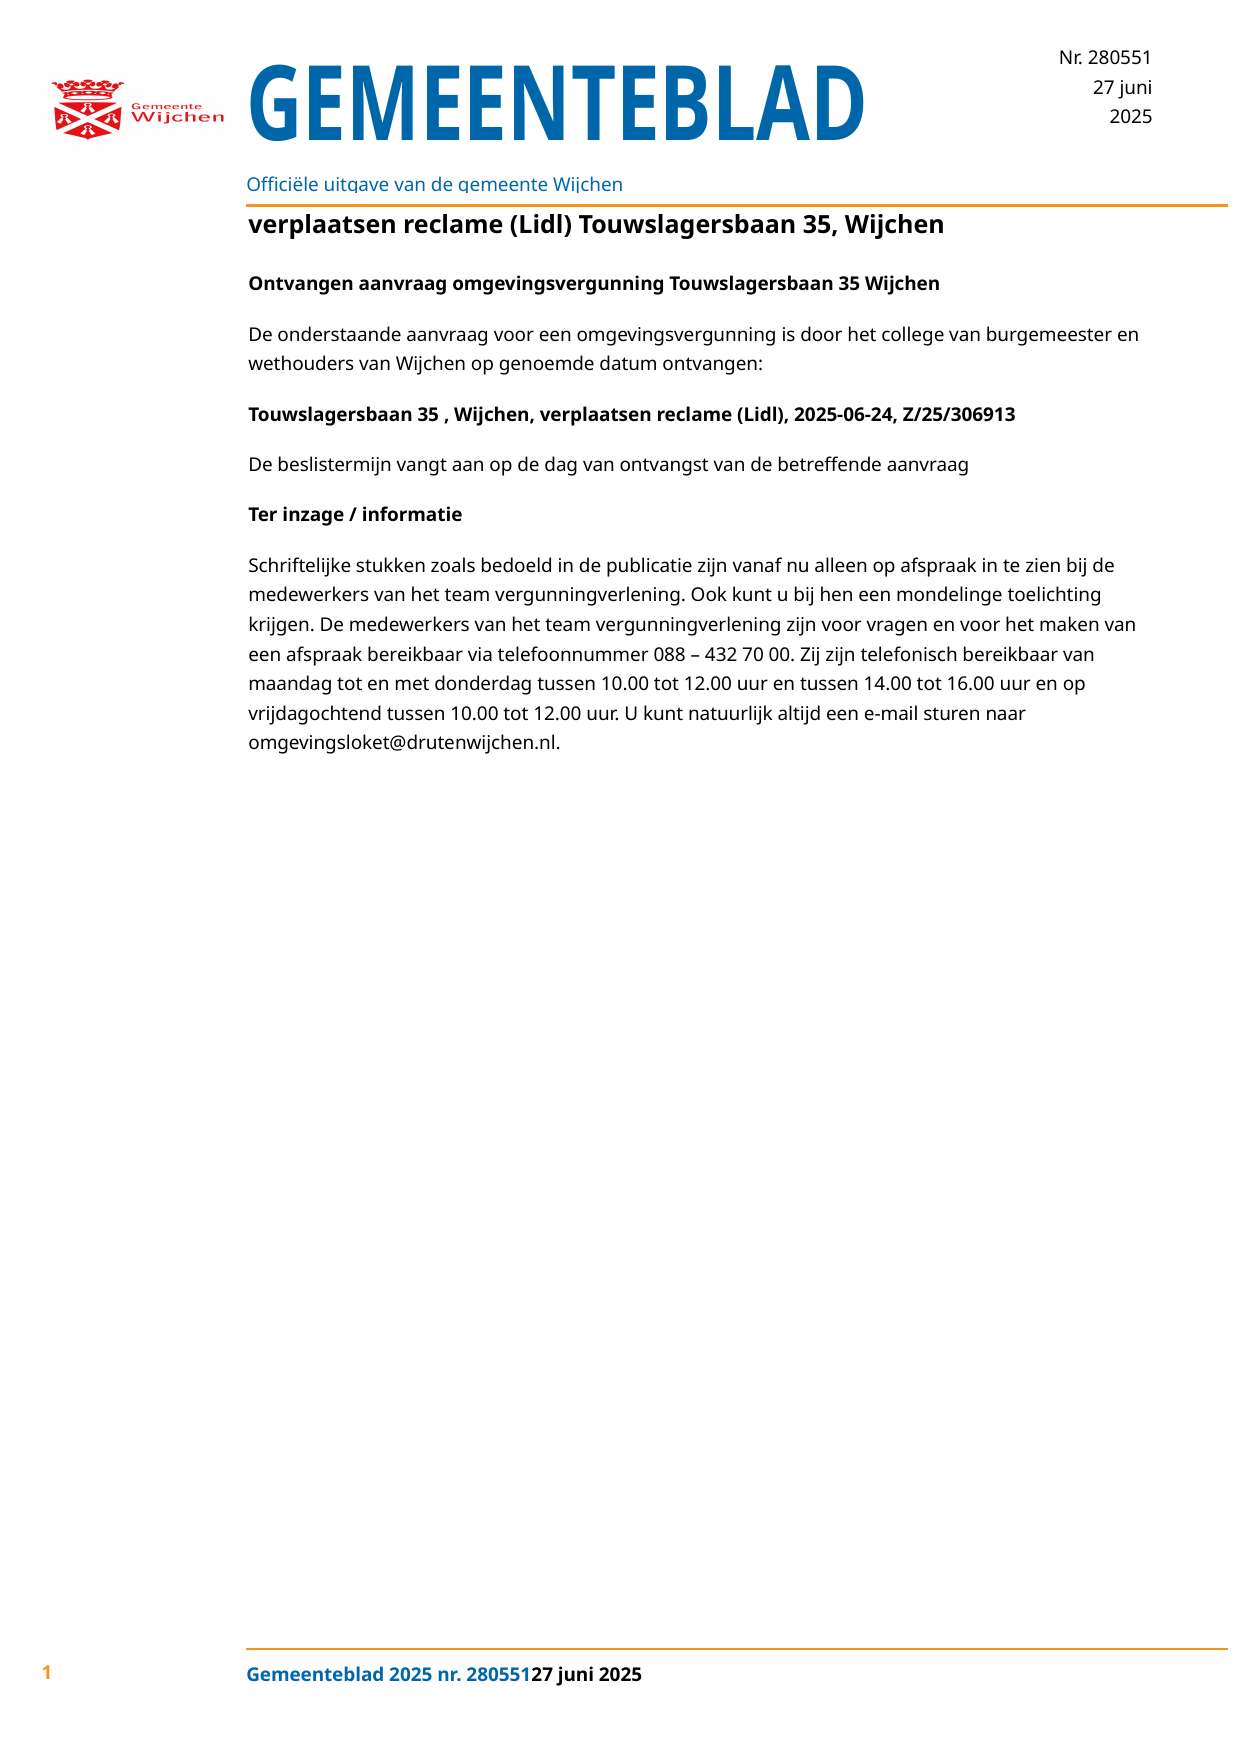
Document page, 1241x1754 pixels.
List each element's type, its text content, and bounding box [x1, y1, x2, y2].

text Touwslagersbaan 35 , Wijchen, verplaatsen reclame (Lidl), 2025-06-24, Z/25/306913 [248, 401, 1152, 426]
text Ontvangen aanvraag omgevingsvergunning Touwslagersbaan 35 Wijchen [248, 270, 1152, 296]
text De onderstaande aanvraag voor een omgevingsvergunning is door het college van burgemeester en wethouders van Wijchen op genoemde datum ontvangen: [248, 321, 1152, 376]
text De beslistermijn vangt aan op de dag van ontvangst van de betreffende aanvraag [248, 451, 1152, 477]
text verplaatsen reclame (Lidl) Touwslagersbaan 35, Wijchen [248, 207, 1152, 241]
text Schriftelijke stukken zoals bedoeld in de publicatie zijn vanaf nu alleen op afspraak in te zien bij de medewerkers van het team vergunningverlening. Ook kunt u bij hen een mondelinge toelichting krijgen. De medewerkers van het team vergunningverlening zijn voor vragen en voor het maken van een afspraak bereikbaar via telefoonnummer 088 – 432 70 00. Zij zijn telefonisch bereikbaar van maandag tot en met donderdag tussen 10.00 tot 12.00 uur en tussen 14.00 tot 16.00 uur en op vrijdagochtend tussen 10.00 tot 12.00 uur. U kunt natuurlijk altijd een e-mail sturen naar omgevingsloket@drutenwijchen.nl. [248, 552, 1152, 755]
text Ter inzage / informatie [248, 502, 1152, 527]
picture [41, 47, 231, 172]
